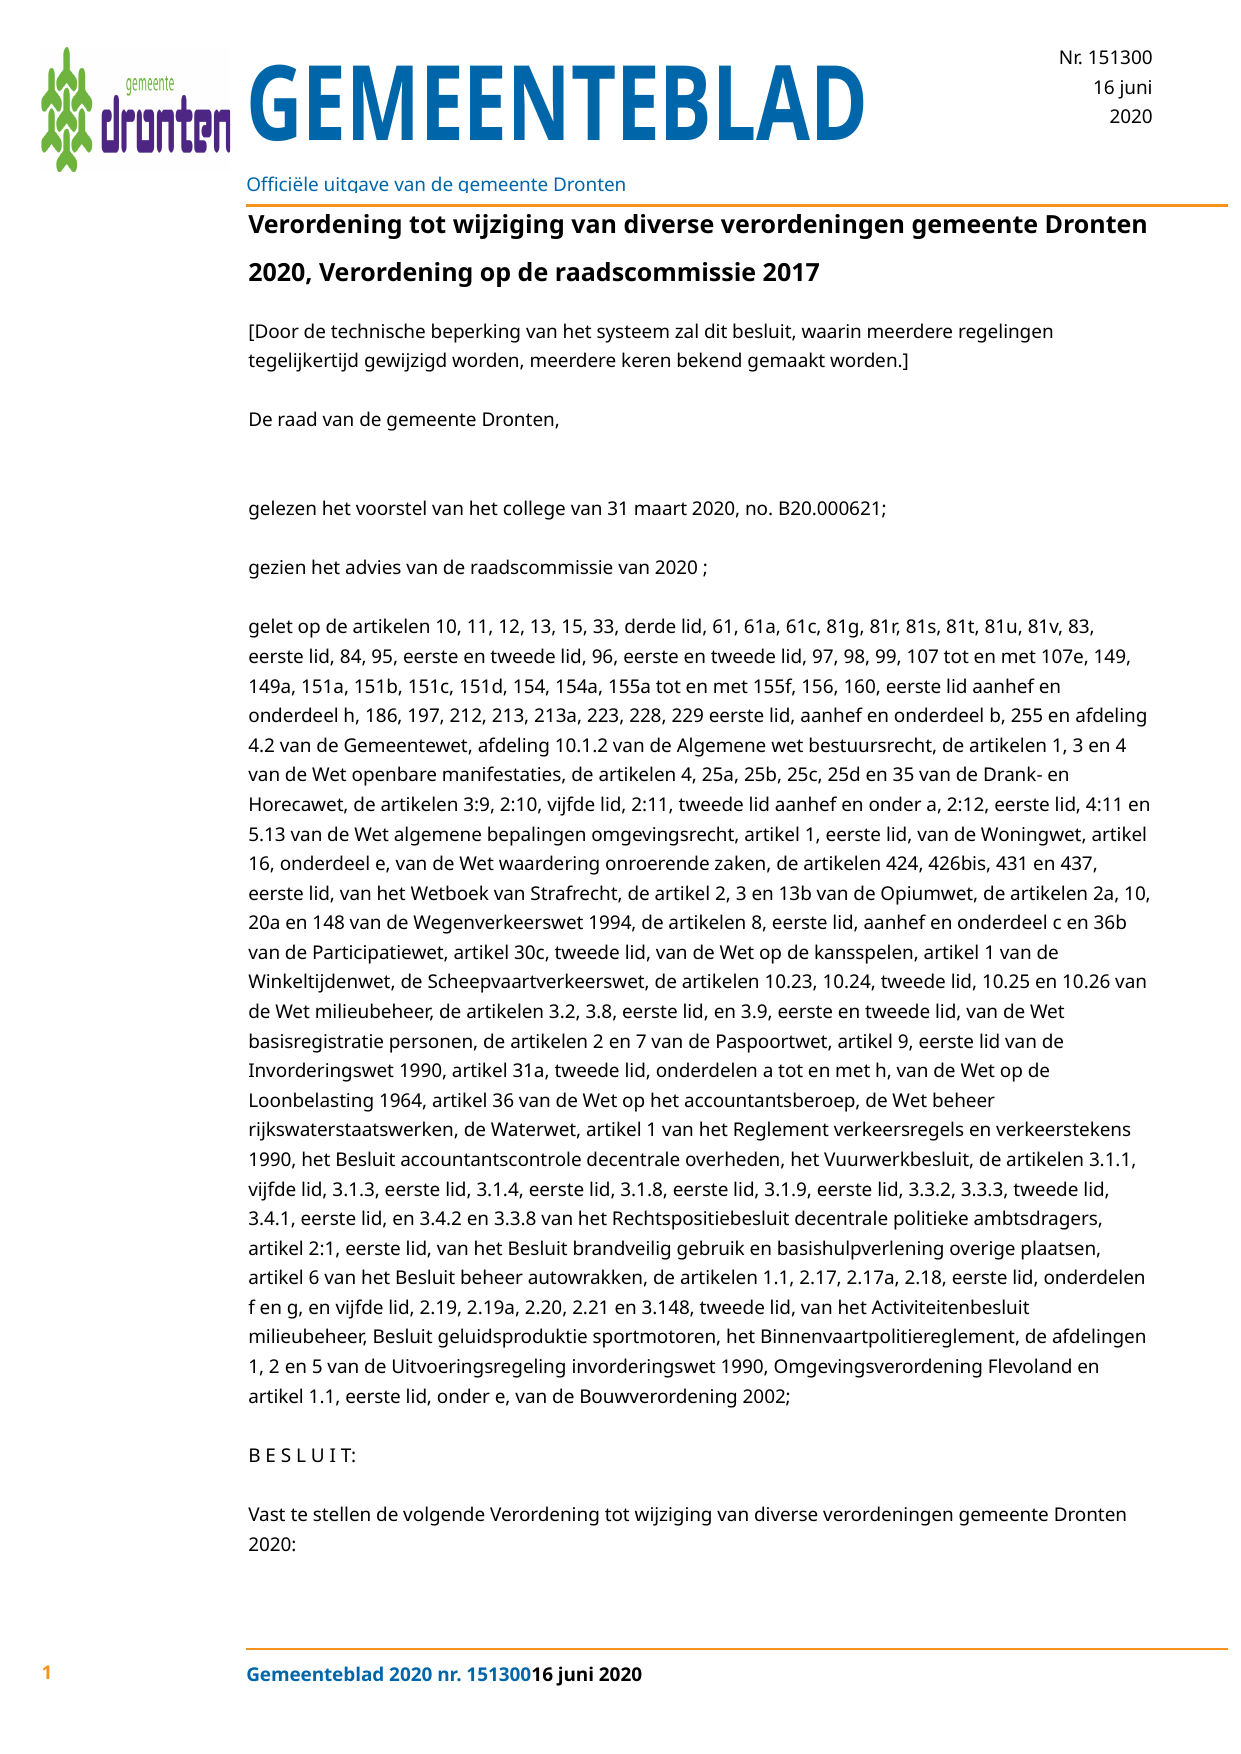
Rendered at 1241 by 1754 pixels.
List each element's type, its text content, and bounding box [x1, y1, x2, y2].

text Verordening tot wijziging van diverse verordeningen gemeente Dronten 2020, Verordening op de raadscommissie 2017 [248, 207, 1152, 288]
text gelet op de artikelen 10, 11, 12, 13, 15, 33, derde lid, 61, 61a, 61c, 81g, 81r, 81s, 81t, 81u, 81v, 83, eerste lid, 84, 95, eerste en tweede lid, 96, eerste en tweede lid, 97, 98, 99, 107 tot en met 107e, 149, 149a, 151a, 151b, 151c, 151d, 154, 154a, 155a tot en met 155f, 156, 160, eerste lid aanhef en onderdeel h, 186, 197, 212, 213, 213a, 223, 228, 229 eerste lid, aanhef en onderdeel b, 255 en afdeling 4.2 van de Gemeentewet, afdeling 10.1.2 van de Algemene wet bestuursrecht, de artikelen 1, 3 en 4 van de Wet openbare manifestaties, de artikelen 4, 25a, 25b, 25c, 25d en 35 van de Drank- en Horecawet, de artikelen 3:9, 2:10, vijfde lid, 2:11, tweede lid aanhef en onder a, 2:12, eerste lid, 4:11 en 5.13 van de Wet algemene bepalingen omgevingsrecht, artikel 1, eerste lid, van de Woningwet, artikel 16, onderdeel e, van de Wet waardering onroerende zaken, de artikelen 424, 426bis, 431 en 437, eerste lid, van het Wetboek van Strafrecht, de artikel 2, 3 en 13b van de Opiumwet, de artikelen 2a, 10, 20a en 148 van de Wegenverkeerswet 1994, de artikelen 8, eerste lid, aanhef en onderdeel c en 36b van de Participatiewet, artikel 30c, tweede lid, van de Wet op de kansspelen, artikel 1 van de Winkeltijdenwet, de Scheepvaartverkeerswet, de artikelen 10.23, 10.24, tweede lid, 10.25 en 10.26 van de Wet milieubeheer, de artikelen 3.2, 3.8, eerste lid, en 3.9, eerste en tweede lid, van de Wet basisregistratie personen, de artikelen 2 en 7 van de Paspoortwet, artikel 9, eerste lid van de Invorderingswet 1990, artikel 31a, tweede lid, onderdelen a tot en met h, van de Wet op de Loonbelasting 1964, artikel 36 van de Wet op het accountantsberoep, de Wet beheer rijkswaterstaatswerken, de Waterwet, artikel 1 van het Reglement verkeersregels en verkeerstekens 1990, het Besluit accountantscontrole decentrale overheden, het Vuurwerkbesluit, de artikelen 3.1.1, vijfde lid, 3.1.3, eerste lid, 3.1.4, eerste lid, 3.1.8, eerste lid, 3.1.9, eerste lid, 3.3.2, 3.3.3, tweede lid, 3.4.1, eerste lid, en 3.4.2 en 3.3.8 van het Rechtspositiebesluit decentrale politieke ambtsdragers, artikel 2:1, eerste lid, van het Besluit brandveilig gebruik en basishulpverlening overige plaatsen, artikel 6 van het Besluit beheer autowrakken, de artikelen 1.1, 2.17, 2.17a, 2.18, eerste lid, onderdelen f en g, en vijfde lid, 2.19, 2.19a, 2.20, 2.21 en 3.148, tweede lid, van het Activiteitenbesluit milieubeheer, Besluit geluidsproduktie sportmotoren, het Binnenvaartpolitiereglement, de afdelingen 1, 2 en 5 van de Uitvoeringsregeling invorderingswet 1990, Omgevingsverordening Flevoland en artikel 1.1, eerste lid, onder e, van de Bouwverordening 2002; [248, 614, 1152, 1409]
text B E S L U I T: [248, 1442, 1152, 1468]
text Vast te stellen de volgende Verordening tot wijziging van diverse verordeningen gemeente Dronten 2020: [248, 1501, 1152, 1557]
picture [41, 47, 231, 172]
text gezien het advies van de raadscommissie van 2020 ; [248, 554, 1152, 580]
text De raad van de gemeente Dronten, [248, 407, 1152, 432]
text [Door de technische beperking van het systeem zal dit besluit, waarin meerdere regelingen tegelijkertijd gewijzigd worden, meerdere keren bekend gemaakt worden.] [248, 318, 1152, 373]
text gelezen het voorstel van het college van 31 maart 2020, no. B20.000621; [248, 495, 1152, 521]
